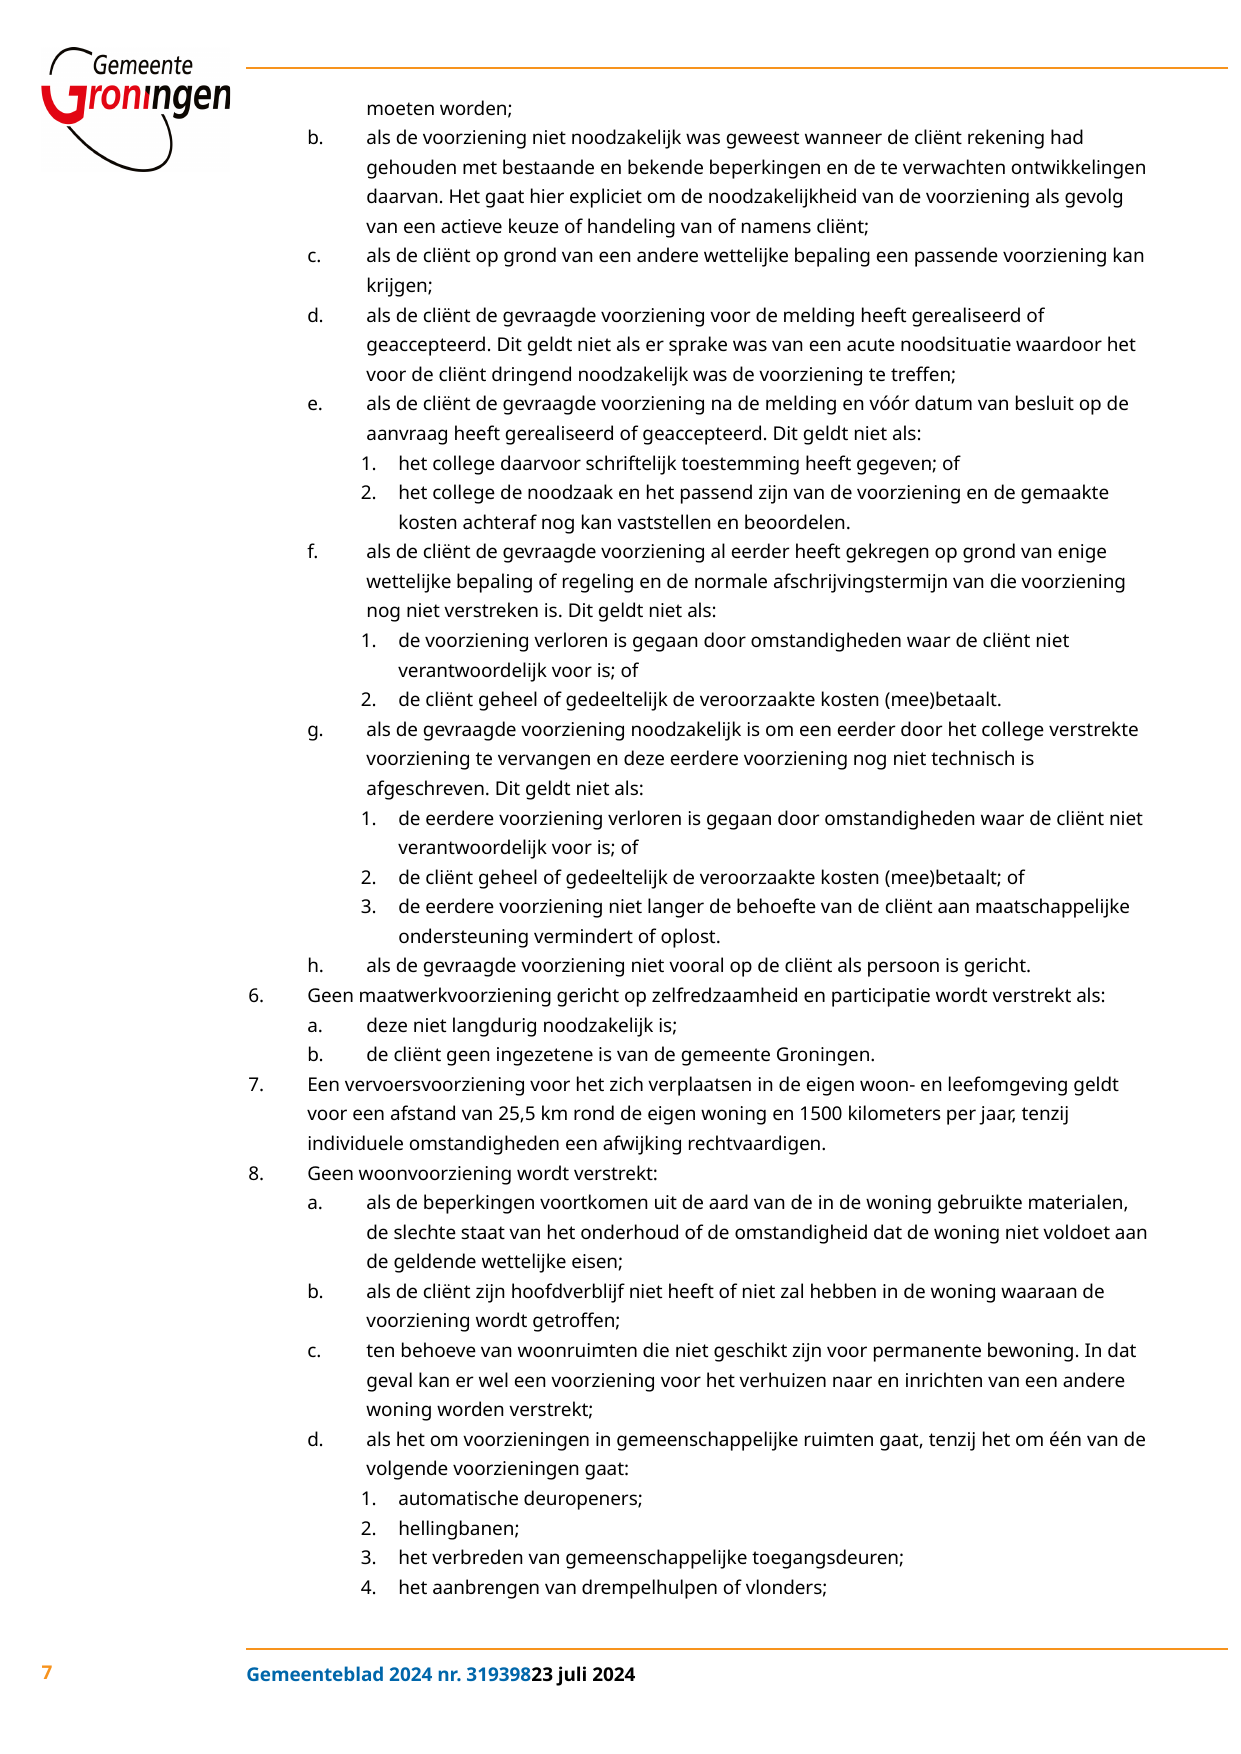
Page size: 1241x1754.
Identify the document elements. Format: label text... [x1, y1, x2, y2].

list als de beperkingen voortkomen uit de aard van de in de woning gebruikte materialen, de slechte staat van het onderhoud of de omstandigheid dat de woning niet voldoet aan de geldende wettelijke eisen; [307, 1189, 1152, 1274]
list als de cliënt de gevraagde voorziening voor de melding heeft gerealiseerd of geaccepteerd. Dit geldt niet als er sprake was van een acute noodsituatie waardoor het voor de cliënt dringend noodzakelijk was de voorziening te treffen; [307, 302, 1152, 387]
list Geen woonvoorziening wordt verstrekt: [248, 1160, 1152, 1186]
list moeten worden; [307, 95, 1152, 121]
list als de cliënt op grond van een andere wettelijke bepaling een passende voorziening kan krijgen; [307, 243, 1152, 298]
list als de gevraagde voorziening niet vooral op de cliënt als persoon is gericht. [307, 953, 1152, 978]
picture [41, 47, 231, 172]
list de eerdere voorziening niet langer de behoefte van de cliënt aan maatschappelijke ondersteuning vermindert of oplost. [361, 893, 1152, 949]
list hellingbanen; [361, 1515, 1152, 1541]
list de cliënt geheel of gedeeltelijk de veroorzaakte kosten (mee)betaalt. [361, 686, 1152, 712]
list automatische deuropeners; [361, 1485, 1152, 1511]
list de eerdere voorziening verloren is gegaan door omstandigheden waar de cliënt niet verantwoordelijk voor is; of [361, 805, 1152, 860]
list het college de noodzaak en het passend zijn van de voorziening en de gemaakte kosten achteraf nog kan vaststellen en beoordelen. [361, 479, 1152, 535]
list ten behoeve van woonruimten die niet geschikt zijn voor permanente bewoning. In dat geval kan er wel een voorziening voor het verhuizen naar en inrichten van een andere woning worden verstrekt; [307, 1337, 1152, 1422]
list als de voorziening niet noodzakelijk was geweest wanneer de cliënt rekening had gehouden met bestaande en bekende beperkingen en de te verwachten ontwikkelingen daarvan. Het gaat hier expliciet om de noodzakelijkheid van de voorziening als gevolg van een actieve keuze of handeling van of namens cliënt; [307, 124, 1152, 239]
list het college daarvoor schriftelijk toestemming heeft gegeven; of [361, 450, 1152, 476]
list de cliënt geheel of gedeeltelijk de veroorzaakte kosten (mee)betaalt; of [361, 864, 1152, 890]
list als de gevraagde voorziening noodzakelijk is om een eerder door het college verstrekte voorziening te vervangen en deze eerdere voorziening nog niet technisch is afgeschreven. Dit geldt niet als: [307, 716, 1152, 801]
list het verbreden van gemeenschappelijke toegangsdeuren; [361, 1544, 1152, 1570]
list als het om voorzieningen in gemeenschappelijke ruimten gaat, tenzij het om één van de volgende voorzieningen gaat: [307, 1426, 1152, 1481]
list Een vervoersvoorziening voor het zich verplaatsen in de eigen woon- en leefomgeving geldt voor een afstand van 25,5 km rond de eigen woning en 1500 kilometers per jaar, tenzij individuele omstandigheden een afwijking rechtvaardigen. [248, 1071, 1152, 1156]
list als de cliënt de gevraagde voorziening na de melding en vóór datum van besluit op de aanvraag heeft gerealiseerd of geaccepteerd. Dit geldt niet als: [307, 391, 1152, 446]
list het aanbrengen van drempelhulpen of vlonders; [361, 1574, 1152, 1600]
list de voorziening verloren is gegaan door omstandigheden waar de cliënt niet verantwoordelijk voor is; of [361, 627, 1152, 683]
list Geen maatwerkvoorziening gericht op zelfredzaamheid en participatie wordt verstrekt als: [248, 982, 1152, 1008]
list als de cliënt de gevraagde voorziening al eerder heeft gekregen op grond van enige wettelijke bepaling of regeling en de normale afschrijvingstermijn van die voorziening nog niet verstreken is. Dit geldt niet als: [307, 538, 1152, 623]
list als de cliënt zijn hoofdverblijf niet heeft of niet zal hebben in de woning waaraan de voorziening wordt getroffen; [307, 1278, 1152, 1333]
list de cliënt geen ingezetene is van de gemeente Groningen. [307, 1041, 1152, 1067]
list deze niet langdurig noodzakelijk is; [307, 1012, 1152, 1038]
